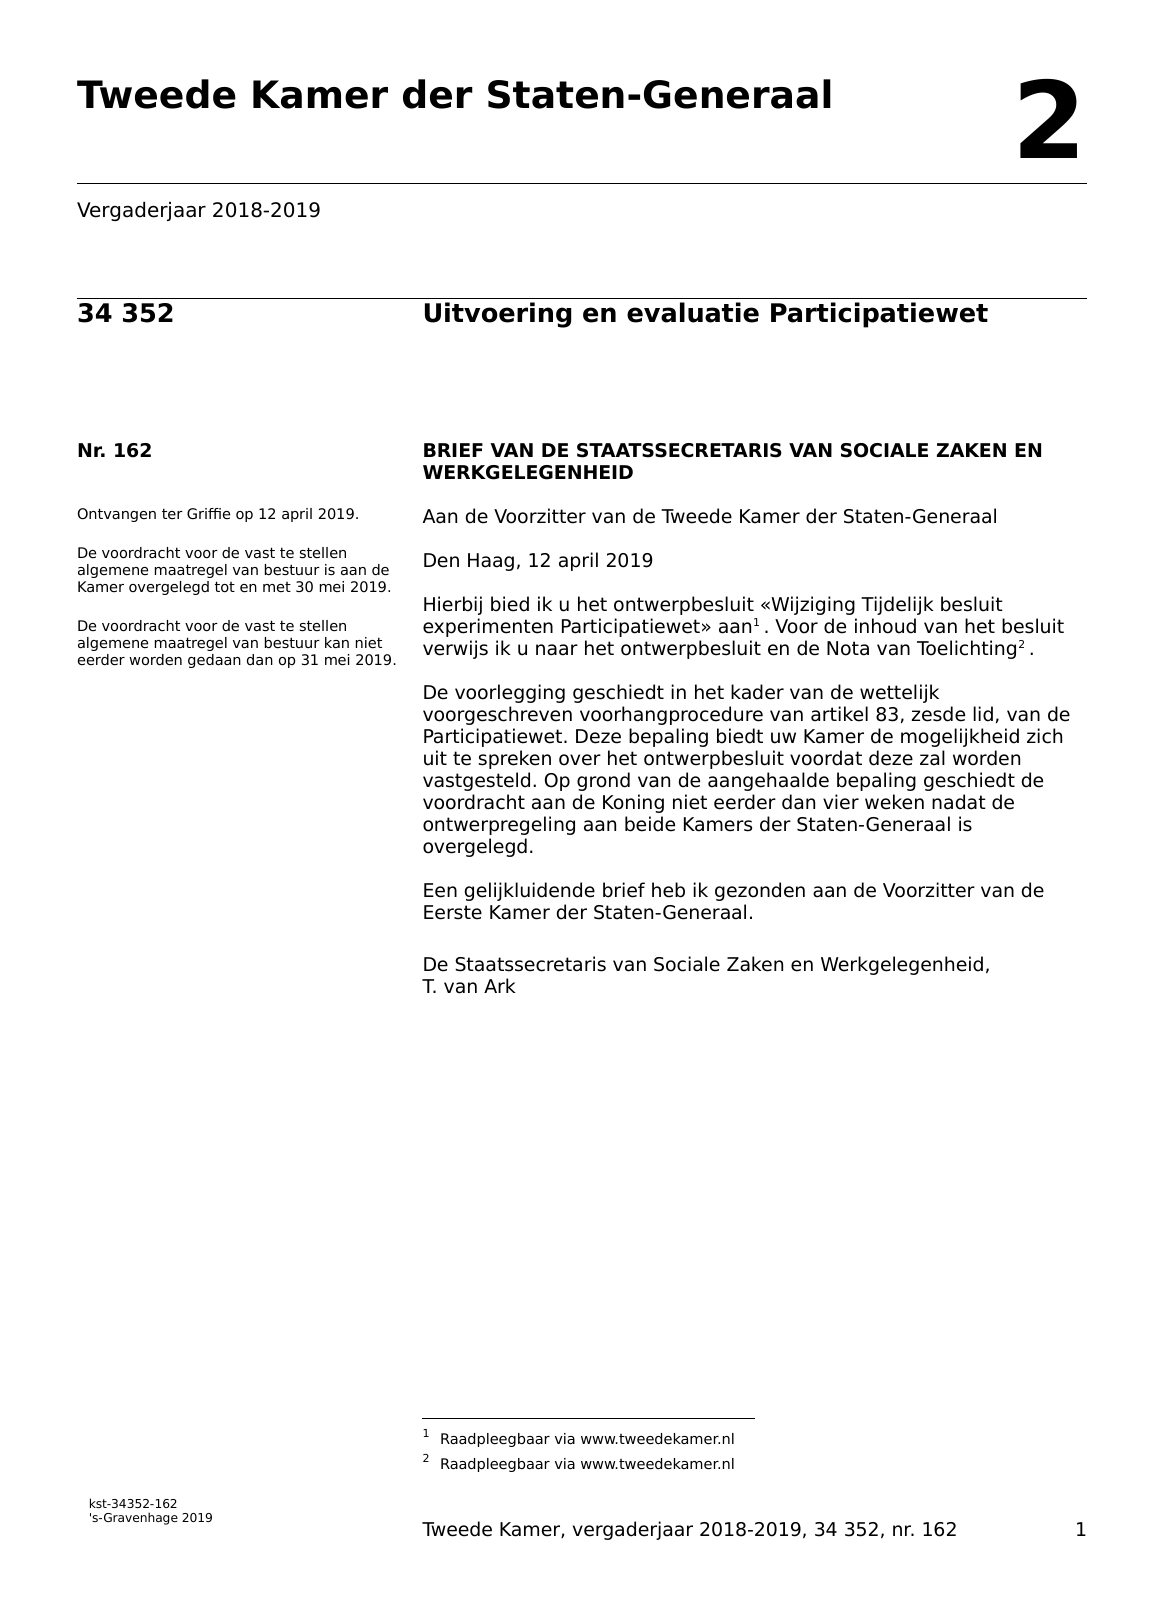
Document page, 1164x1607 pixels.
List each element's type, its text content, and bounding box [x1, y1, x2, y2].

text De voorlegging geschiedt in het kader van de wettelijk voorgeschreven voorhangprocedure van artikel 83, zesde lid, van de Participatiewet. Deze bepaling biedt uw Kamer de mogelijkheid zich uit te spreken over het ontwerpbesluit voordat deze zal worden vastgesteld. Op grond van de aangehaalde bepaling geschiedt de voordracht aan de Koning niet eerder dan vier weken nadat de ontwerpregeling aan beide Kamers der Staten-Generaal is overgelegd. [422, 682, 1087, 858]
text Een gelijkluidende brief heb ik gezonden aan de Voorzitter van de Eerste Kamer der Staten-Generaal. [422, 880, 1087, 924]
table_cell Vergaderjaar 2018-2019 [77, 184, 1087, 298]
text Aan de Voorzitter van de Tweede Kamer der Staten-Generaal [422, 506, 1087, 528]
table_header Tweede Kamer der Staten-Generaal [77, 59, 886, 183]
text [77, 596, 399, 618]
text Den Haag, 12 april 2019 [422, 550, 1087, 572]
text [77, 523, 399, 545]
text Ontvangen ter Griffie op 12 april 2019. [77, 506, 399, 523]
table_header 2 [886, 59, 1087, 183]
text Raadpleegbaar via www.tweedekamer.nl [422, 1452, 1087, 1474]
text Hierbij bied ik u het ontwerpbesluit «Wijziging Tijdelijk besluit experimenten Participatiewet» aan. Voor de inhoud van het besluit verwijs ik u naar het ontwerpbesluit en de Nota van Toelichting. [422, 594, 1087, 660]
text De Staatssecretaris van Sociale Zaken en Werkgelegenheid, T. van Ark [422, 954, 1087, 998]
text Raadpleegbaar via www.tweedekamer.nl [422, 1427, 1087, 1449]
text De voordracht voor de vast te stellen algemene maatregel van bestuur is aan de Kamer overgelegd tot en met 30 mei 2019. [77, 545, 399, 596]
text 's-Gravenhage 2019 [88, 1511, 323, 1525]
subtitle 34 352 Uitvoering en evaluatie Participatiewet [77, 299, 1087, 329]
text kst-34352-162 [88, 1497, 323, 1511]
text De voordracht voor de vast te stellen algemene maatregel van bestuur kan niet eerder worden gedaan dan op 31 mei 2019. [77, 618, 399, 668]
subtitle Nr. 162 BRIEF VAN DE STAATSSECRETARIS VAN SOCIALE ZAKEN EN WERKGELEGENHEID [77, 440, 1087, 484]
